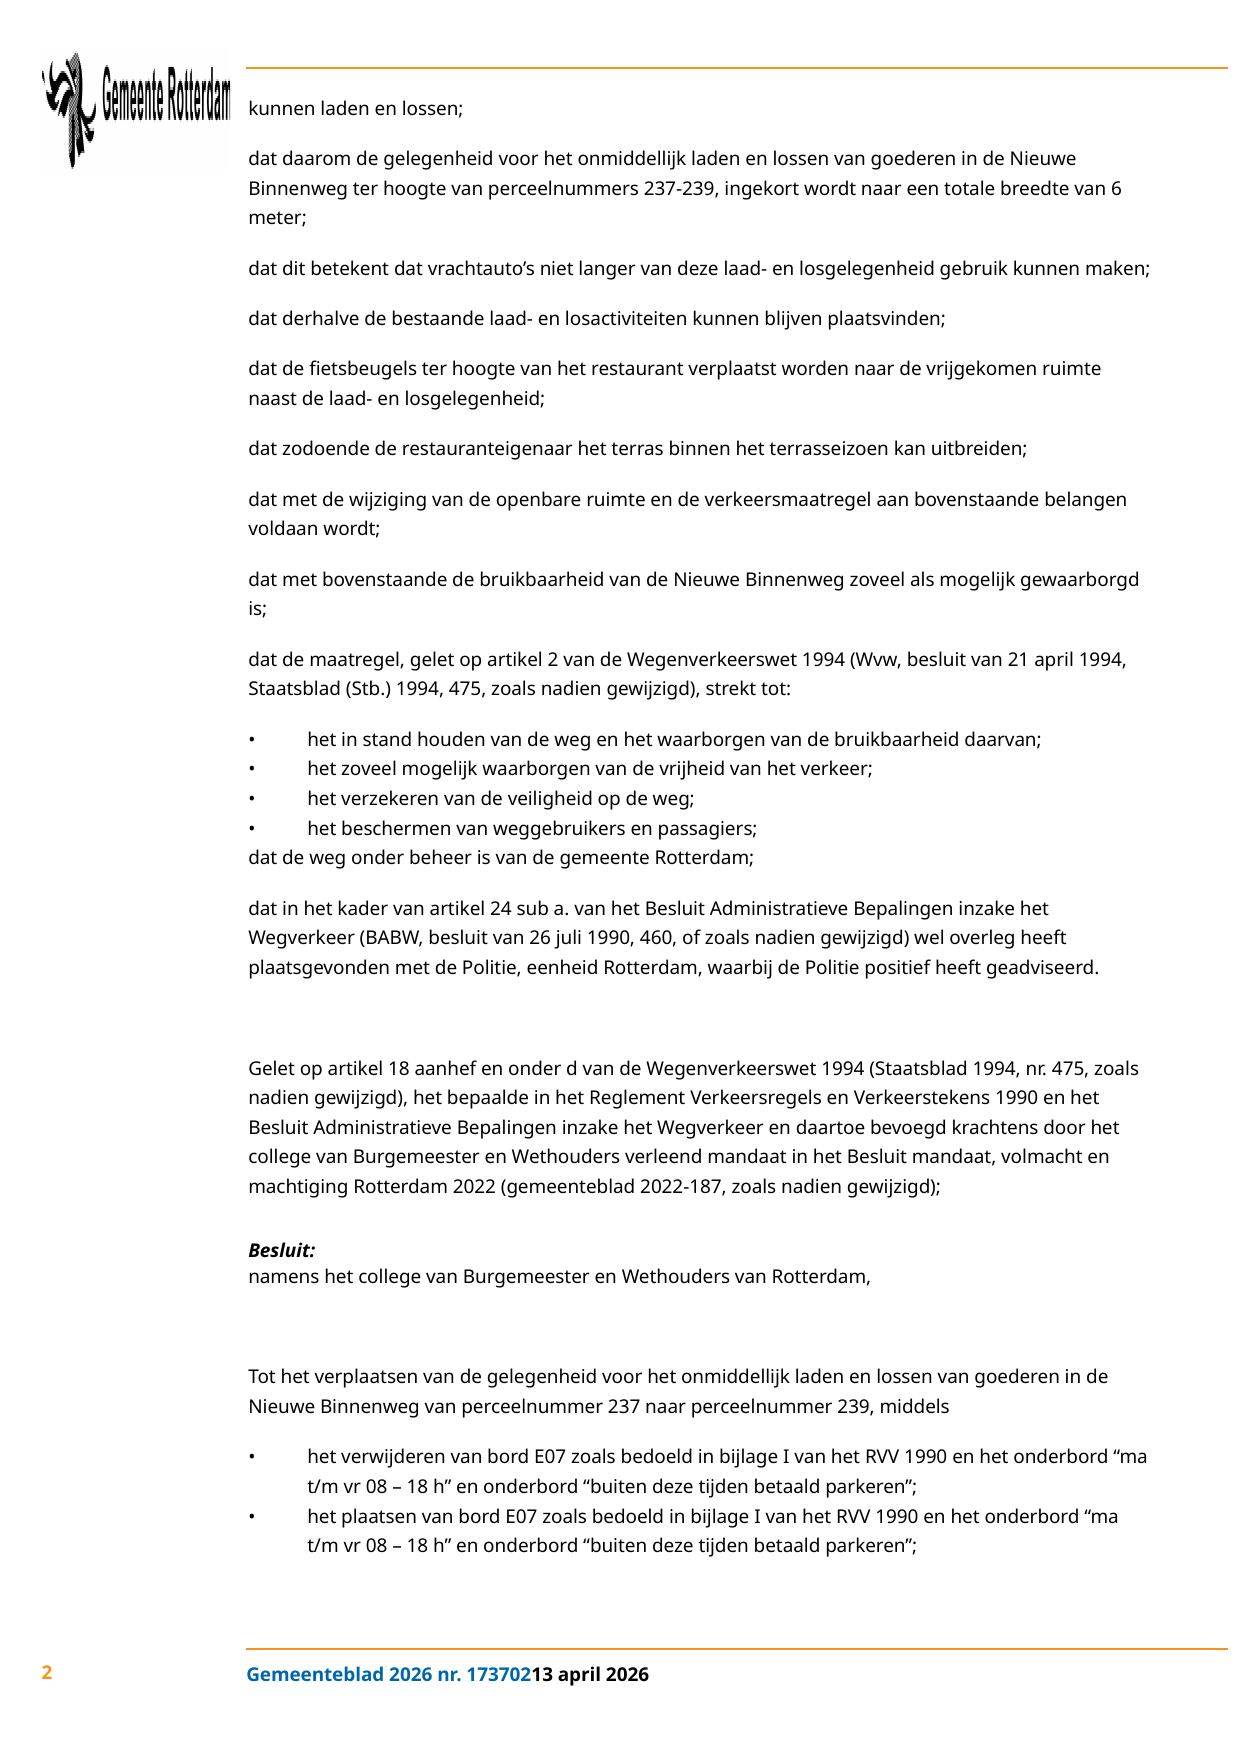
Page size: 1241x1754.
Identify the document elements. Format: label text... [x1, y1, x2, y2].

list het verwijderen van bord E07 zoals bedoeld in bijlage I van het RVV 1990 en het onderbord “ma t/m vr 08 – 18 h” en onderbord “buiten deze tijden betaald parkeren”; [248, 1444, 1152, 1499]
picture [41, 47, 231, 172]
text Gelet op artikel 18 aanhef en onder d van de Wegenverkeerswet 1994 (Staatsblad 1994, nr. 475, zoals nadien gewijzigd), het bepaalde in het Reglement Verkeersregels en Verkeerstekens 1990 en het Besluit Administratieve Bepalingen inzake het Wegverkeer en daartoe bevoegd krachtens door het college van Burgemeester en Wethouders verleend mandaat in het Besluit mandaat, volmacht en machtiging Rotterdam 2022 (gemeenteblad 2022-187, zoals nadien gewijzigd); [248, 1055, 1152, 1199]
list het zoveel mogelijk waarborgen van de vrijheid van het verkeer; [248, 756, 1152, 781]
text dat zodoende de restauranteigenaar het terras binnen het terrasseizoen kan uitbreiden; [248, 436, 1152, 461]
text dat de weg onder beheer is van de gemeente Rotterdam; [248, 844, 1152, 870]
text dat de maatregel, gelet op artikel 2 van de Wegenverkeerswet 1994 (Wvw, besluit van 21 april 1994, Staatsblad (Stb.) 1994, 475, zoals nadien gewijzigd), strekt tot: [248, 646, 1152, 701]
list het verzekeren van de veiligheid op de weg; [248, 785, 1152, 811]
text Besluit: [248, 1237, 1152, 1263]
text dat daarom de gelegenheid voor het onmiddellijk laden en lossen van goederen in de Nieuwe Binnenweg ter hoogte van perceelnummers 237-239, ingekort wordt naar een totale breedte van 6 meter; [248, 145, 1152, 230]
text namens het college van Burgemeester en Wethouders van Rotterdam, [248, 1263, 1152, 1288]
list het plaatsen van bord E07 zoals bedoeld in bijlage I van het RVV 1990 en het onderbord “ma t/m vr 08 – 18 h” en onderbord “buiten deze tijden betaald parkeren”; [248, 1503, 1152, 1558]
text dat met de wijziging van de openbare ruimte en de verkeersmaatregel aan bovenstaande belangen voldaan wordt; [248, 486, 1152, 541]
text kunnen laden en lossen; [248, 95, 1152, 121]
text dat derhalve de bestaande laad- en losactiviteiten kunnen blijven plaatsvinden; [248, 305, 1152, 331]
text dat in het kader van artikel 24 sub a. van het Besluit Administratieve Bepalingen inzake het Wegverkeer (BABW, besluit van 26 juli 1990, 460, of zoals nadien gewijzigd) wel overleg heeft plaatsgevonden met de Politie, eenheid Rotterdam, waarbij de Politie positief heeft geadviseerd. [248, 895, 1152, 980]
text dat de fietsbeugels ter hoogte van het restaurant verplaatst worden naar de vrijgekomen ruimte naast de laad- en losgelegenheid; [248, 356, 1152, 411]
list het in stand houden van de weg en het waarborgen van de bruikbaarheid daarvan; [248, 726, 1152, 752]
text dat met bovenstaande de bruikbaarheid van de Nieuwe Binnenweg zoveel als mogelijk gewaarborgd is; [248, 566, 1152, 621]
text Tot het verplaatsen van de gelegenheid voor het onmiddellijk laden en lossen van goederen in de Nieuwe Binnenweg van perceelnummer 237 naar perceelnummer 239, middels [248, 1364, 1152, 1419]
text dat dit betekent dat vrachtauto’s niet langer van deze laad- en losgelegenheid gebruik kunnen maken; [248, 255, 1152, 281]
list het beschermen van weggebruikers en passagiers; [248, 815, 1152, 841]
